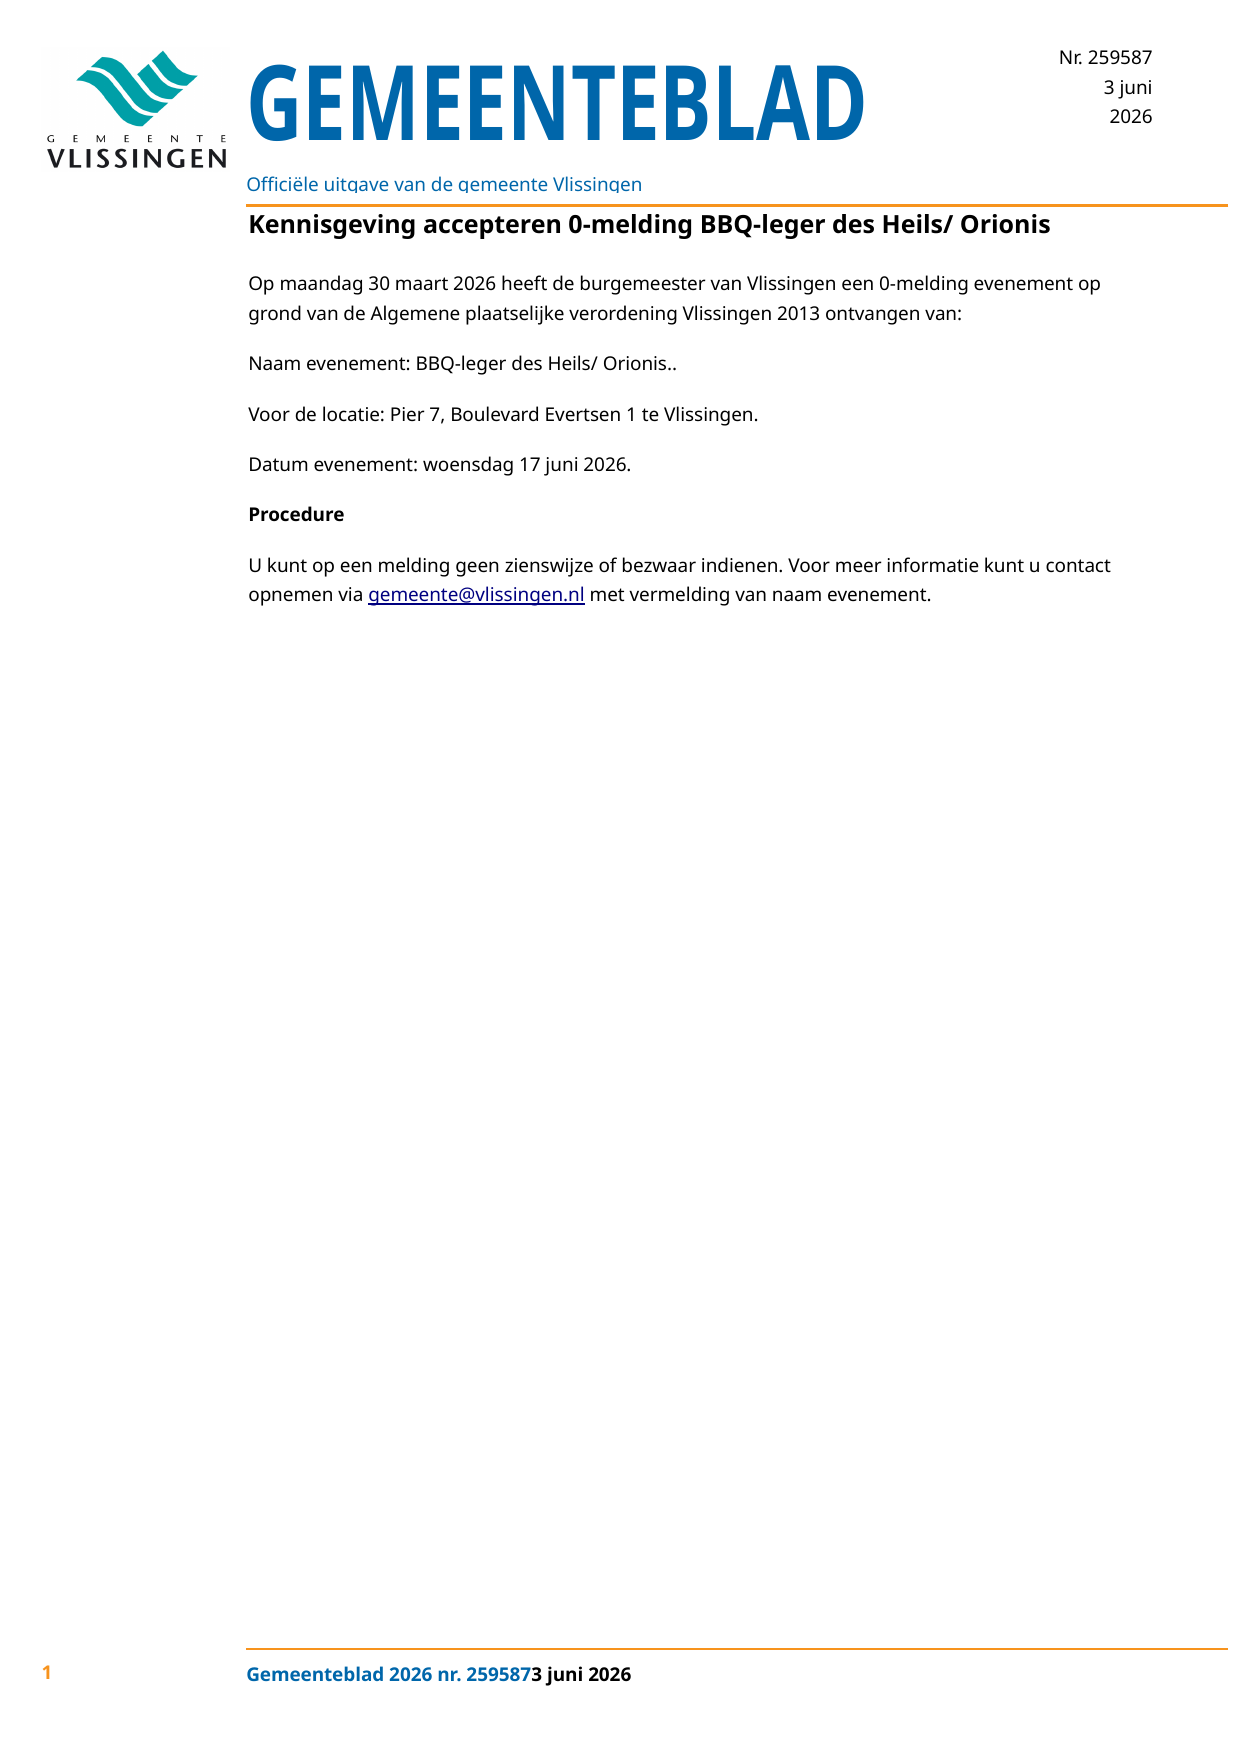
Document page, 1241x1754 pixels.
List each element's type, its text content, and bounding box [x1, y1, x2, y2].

text Voor de locatie: Pier 7, Boulevard Evertsen 1 te Vlissingen. [248, 401, 1152, 426]
text Kennisgeving accepteren 0-melding BBQ-leger des Heils/ Orionis [248, 207, 1152, 241]
text Naam evenement: BBQ-leger des Heils/ Orionis.. [248, 350, 1152, 376]
text Op maandag 30 maart 2026 heeft de burgemeester van Vlissingen een 0-melding evenement op grond van de Algemene plaatselijke verordening Vlissingen 2013 ontvangen van: [248, 270, 1152, 326]
text Datum evenement: woensdag 17 juni 2026. [248, 451, 1152, 477]
picture [41, 47, 231, 172]
text U kunt op een melding geen zienswijze of bezwaar indienen. Voor meer informatie kunt u contact opnemen via gemeente@vlissingen.nl met vermelding van naam evenement. [248, 552, 1152, 607]
text Procedure [248, 502, 1152, 527]
